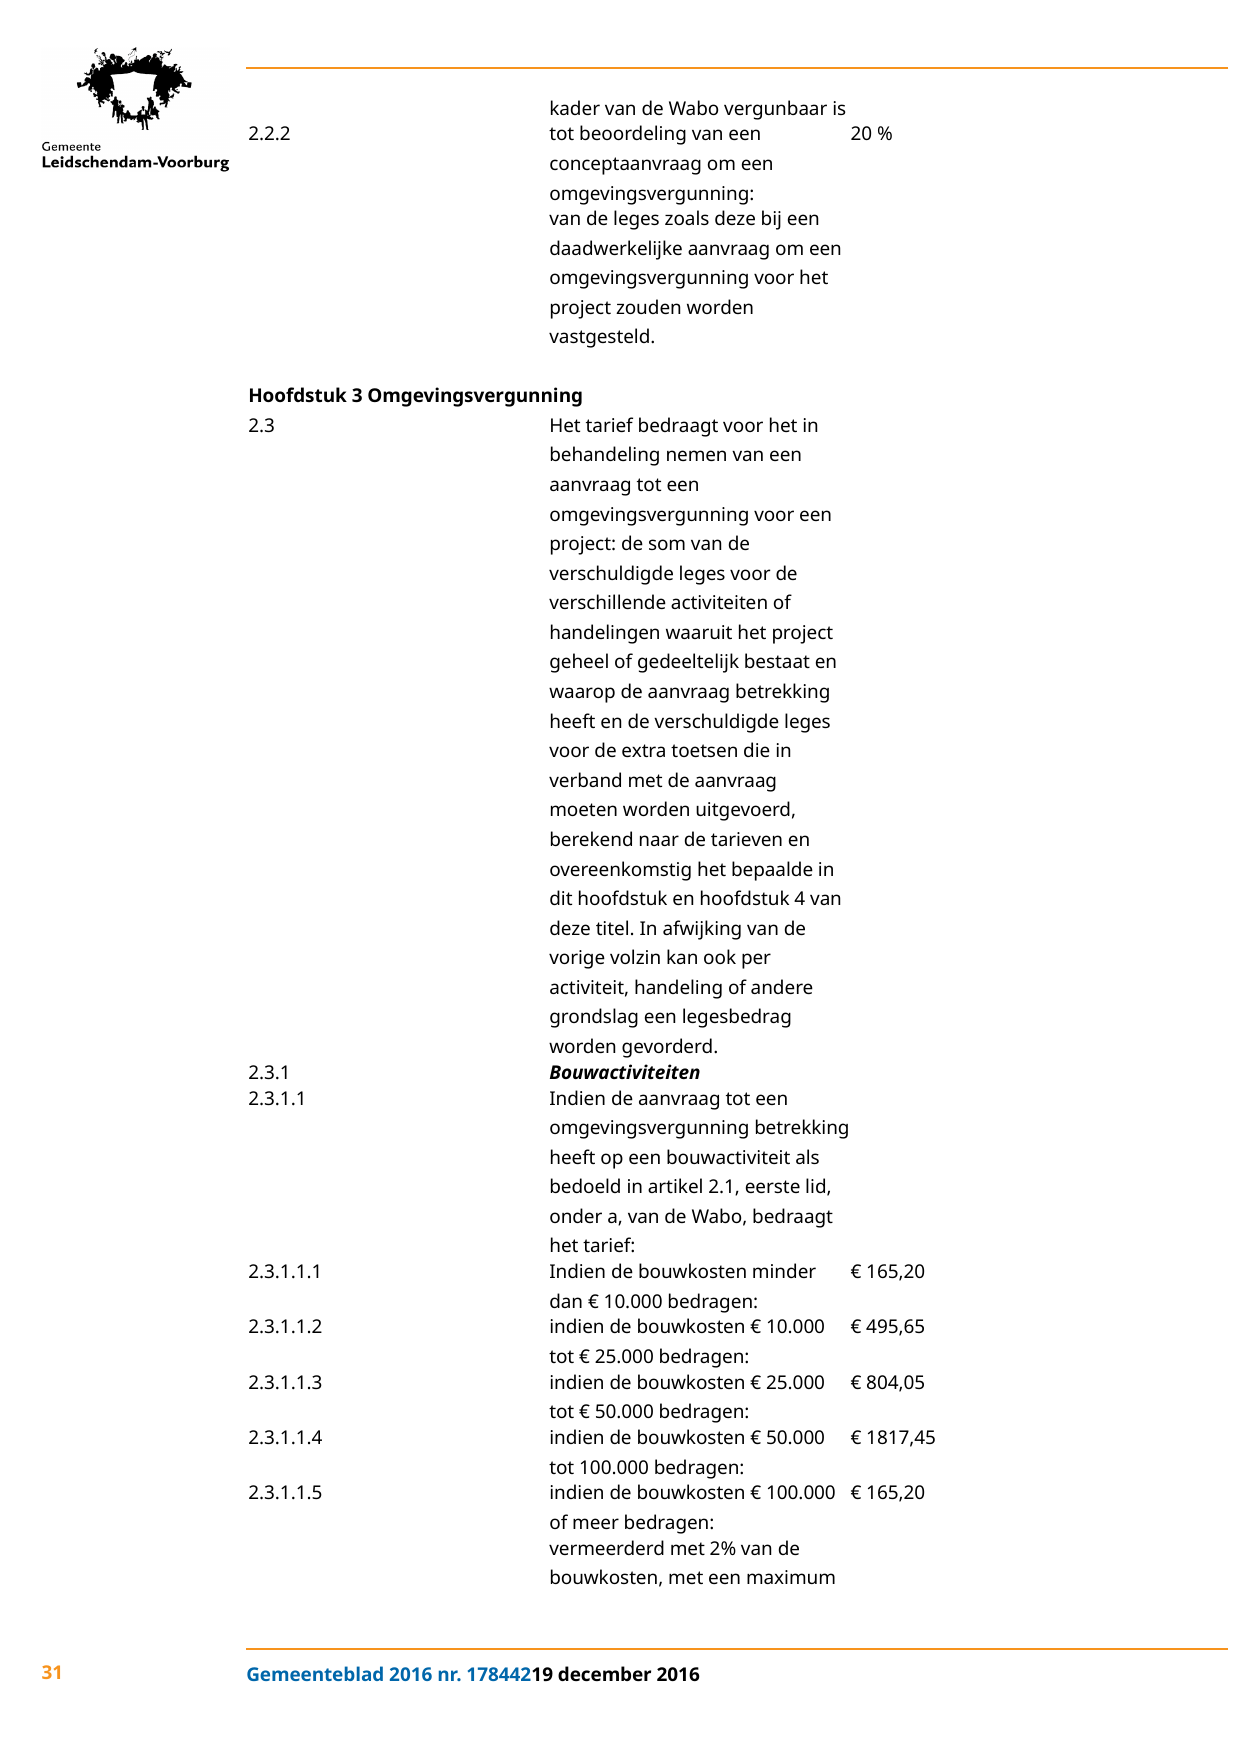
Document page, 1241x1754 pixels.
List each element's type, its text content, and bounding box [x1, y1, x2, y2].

table_cell 2.3.1 [248, 1059, 549, 1085]
table_cell 2.3.1.1.2 [248, 1314, 549, 1369]
table_cell van de leges zoals deze bij een daadwerkelijke aanvraag om een omgevingsvergunning voor het project zouden worden vastgesteld. [549, 205, 850, 349]
table_header [850, 412, 1152, 1059]
table_cell € 165,20 [850, 1480, 1152, 1535]
table_cell vermeerderd met 2% van de bouwkosten, met een maximum [549, 1535, 850, 1590]
table_cell [248, 1535, 549, 1590]
table_cell 2.3.1.1.3 [248, 1369, 549, 1424]
table_header Het tarief bedraagt voor het in behandeling nemen van een aanvraag tot een omgevingsvergunning voor een project: de som van de verschuldigde leges voor de verschillende activiteiten of handelingen waaruit het project geheel of gedeeltelijk bestaat en waarop de aanvraag betrekking heeft en de verschuldigde leges voor de extra toetsen die in verband met de aanvraag moeten worden uitgevoerd, berekend naar de tarieven en overeenkomstig het bepaalde in dit hoofdstuk en hoofdstuk 4 van deze titel. In afwijking van de vorige volzin kan ook per activiteit, handeling of andere grondslag een legesbedrag worden gevorderd. [549, 412, 850, 1059]
table_cell [850, 1535, 1152, 1590]
table_cell kader van de Wabo vergunbaar is [549, 95, 850, 121]
table_cell Indien de aanvraag tot een omgevingsvergunning betrekking heeft op een bouwactiviteit als bedoeld in artikel 2.1, eerste lid, onder a, van de Wabo, bedraagt het tarief: [549, 1085, 850, 1258]
table_cell 2.3.1.1.1 [248, 1258, 549, 1314]
table_cell 2.2.2 [248, 121, 549, 205]
table_cell [850, 1059, 1152, 1085]
table_cell [850, 1085, 1152, 1258]
table_cell indien de bouwkosten € 50.000 tot 100.000 bedragen: [549, 1424, 850, 1479]
table_cell tot beoordeling van een conceptaanvraag om een omgevingsvergunning: [549, 121, 850, 205]
table_cell [248, 95, 549, 121]
table_cell 2.3.1.1.5 [248, 1480, 549, 1535]
table_cell [248, 205, 549, 349]
table_cell [850, 205, 1152, 349]
table_cell 2.3.1.1.4 [248, 1424, 549, 1479]
table_cell 20 % [850, 121, 1152, 205]
table_cell € 165,20 [850, 1258, 1152, 1314]
table_cell Bouwactiviteiten [549, 1059, 850, 1085]
text Hoofdstuk 3 Omgevingsvergunning [248, 382, 1152, 408]
table_header 2.3 [248, 412, 549, 1059]
table_cell indien de bouwkosten € 10.000 tot € 25.000 bedragen: [549, 1314, 850, 1369]
table_cell € 1817,45 [850, 1424, 1152, 1479]
table_cell € 495,65 [850, 1314, 1152, 1369]
table_cell € 804,05 [850, 1369, 1152, 1424]
table_cell indien de bouwkosten € 25.000 tot € 50.000 bedragen: [549, 1369, 850, 1424]
table_cell [850, 95, 1152, 121]
table_cell indien de bouwkosten € 100.000 of meer bedragen: [549, 1480, 850, 1535]
table_cell Indien de bouwkosten minder dan € 10.000 bedragen: [549, 1258, 850, 1314]
table_cell 2.3.1.1 [248, 1085, 549, 1258]
picture [41, 47, 231, 172]
